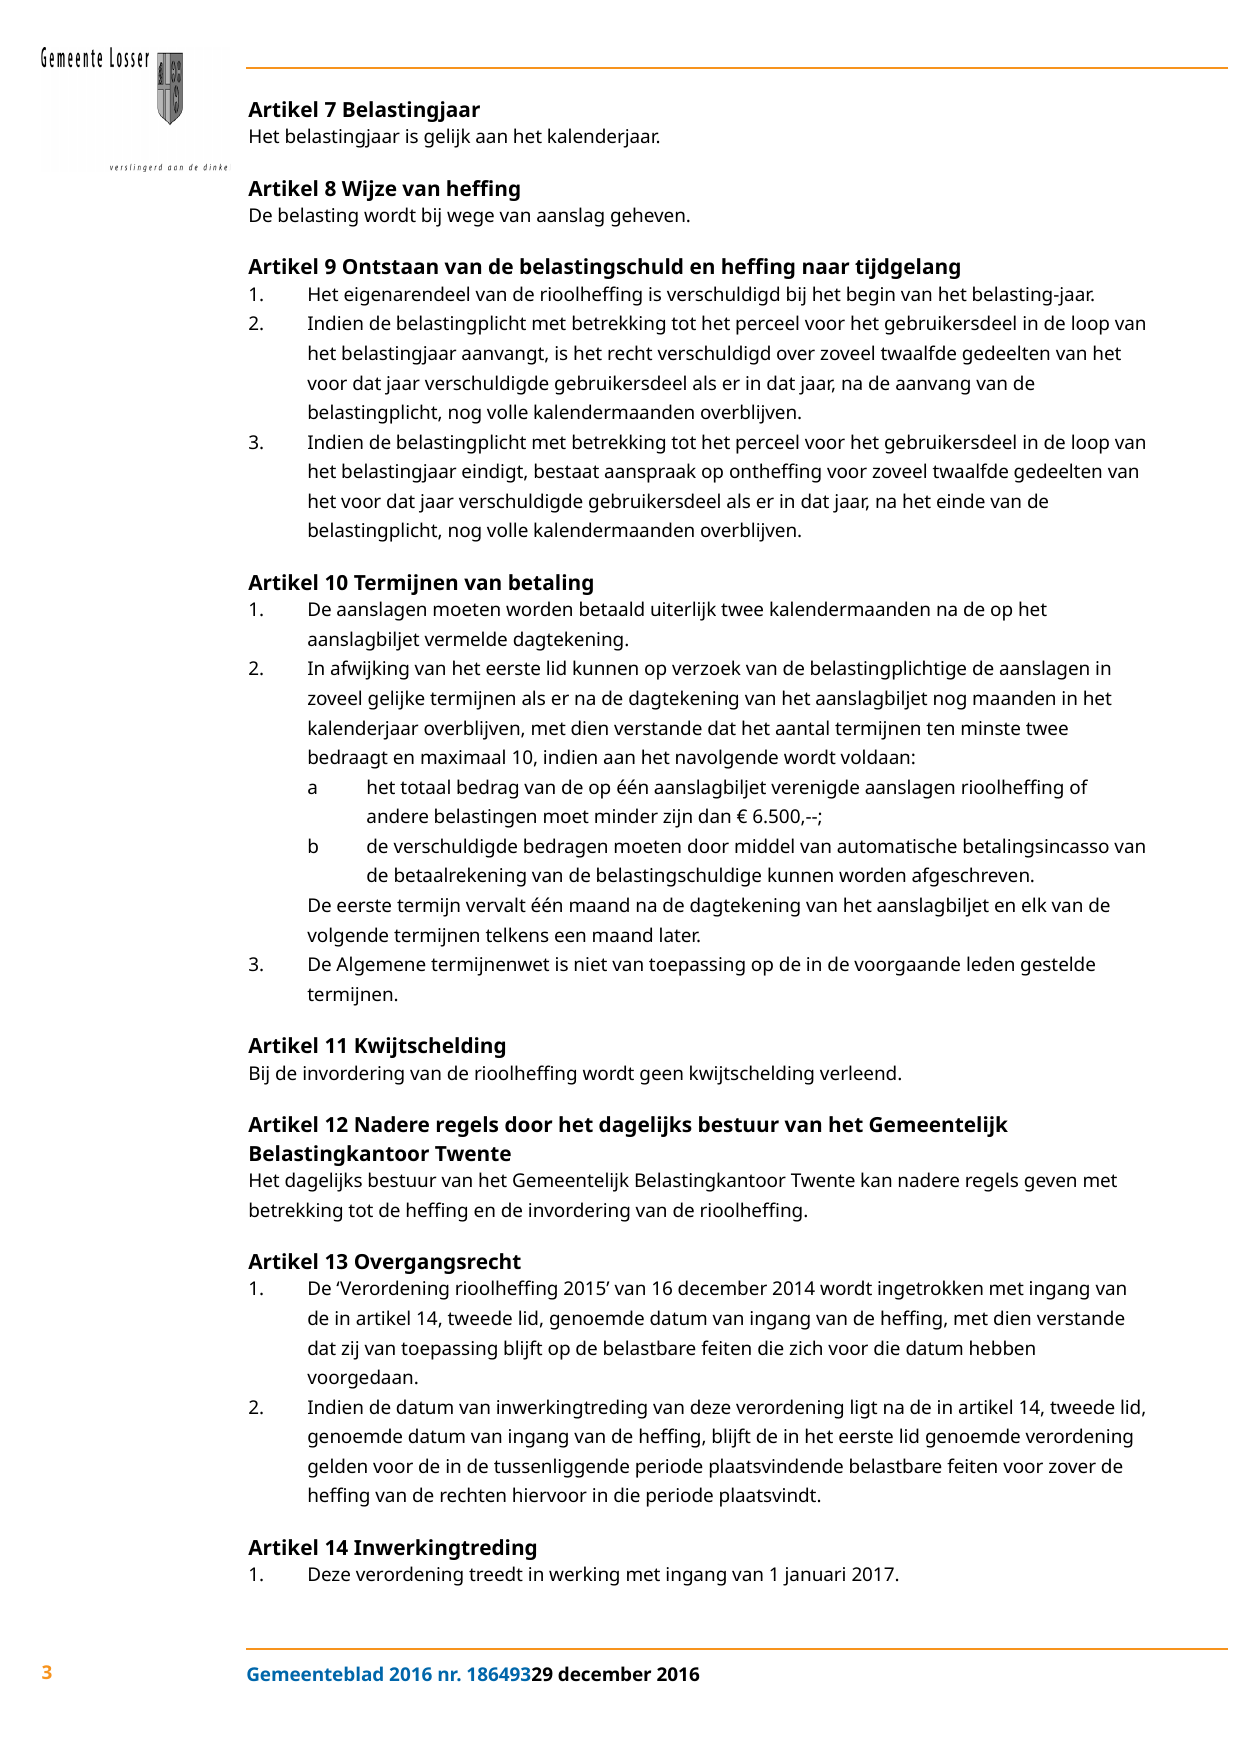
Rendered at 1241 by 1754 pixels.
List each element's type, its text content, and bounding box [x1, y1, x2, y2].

text Het belastingjaar is gelijk aan het kalenderjaar. [248, 123, 1152, 149]
list De eerste termijn vervalt één maand na de dagtekening van het aanslagbiljet en elk van de volgende termijnen telkens een maand later. [248, 892, 1152, 948]
text Artikel 7 Belastingjaar [248, 95, 1152, 123]
list In afwijking van het eerste lid kunnen op verzoek van de belastingplichtige de aanslagen in zoveel gelijke termijnen als er na de dagtekening van het aanslagbiljet nog maanden in het kalenderjaar overblijven, met dien verstande dat het aantal termijnen ten minste twee bedraagt en maximaal 10, indien aan het navolgende wordt voldaan: [248, 656, 1152, 770]
list Het eigenarendeel van de rioolheffing is verschuldigd bij het begin van het belasting-jaar. [248, 281, 1152, 307]
list de verschuldigde bedragen moeten door middel van automatische betalingsincasso van de betaalrekening van de belastingschuldige kunnen worden afgeschreven. [307, 833, 1152, 888]
text Artikel 14 Inwerkingtreding [248, 1533, 1152, 1562]
list De aanslagen moeten worden betaald uiterlijk twee kalendermaanden na de op het aanslagbiljet vermelde dagtekening. [248, 596, 1152, 652]
list Indien de datum van inwerkingtreding van deze verordening ligt na de in artikel 14, tweede lid, genoemde datum van ingang van de heffing, blijft de in het eerste lid genoemde verordening gelden voor de in de tussenliggende periode plaatsvindende belastbare feiten voor zover de heffing van de rechten hiervoor in die periode plaatsvindt. [248, 1394, 1152, 1508]
list De ‘Verordening rioolheffing 2015’ van 16 december 2014 wordt ingetrokken met ingang van de in artikel 14, tweede lid, genoemde datum van ingang van de heffing, met dien verstande dat zij van toepassing blijft op de belastbare feiten die zich voor die datum hebben voorgedaan. [248, 1276, 1152, 1390]
text Artikel 11 Kwijtschelding [248, 1031, 1152, 1060]
text Artikel 10 Termijnen van betaling [248, 568, 1152, 596]
text Artikel 9 Ontstaan van de belastingschuld en heffing naar tijdgelang [248, 252, 1152, 281]
list Indien de belastingplicht met betrekking tot het perceel voor het gebruikersdeel in de loop van het belastingjaar eindigt, bestaat aanspraak op ontheffing voor zoveel twaalfde gedeelten van het voor dat jaar verschuldigde gebruikersdeel als er in dat jaar, na het einde van de belastingplicht, nog volle kalendermaanden overblijven. [248, 429, 1152, 543]
text Artikel 12 Nadere regels door het dagelijks bestuur van het Gemeentelijk Belastingkantoor Twente [248, 1110, 1152, 1167]
list het totaal bedrag van de op één aanslagbiljet verenigde aanslagen rioolheffing of andere belastingen moet minder zijn dan € 6.500,--; [307, 774, 1152, 829]
list Indien de belastingplicht met betrekking tot het perceel voor het gebruikersdeel in de loop van het belastingjaar aanvangt, is het recht verschuldigd over zoveel twaalfde gedeelten van het voor dat jaar verschuldigde gebruikersdeel als er in dat jaar, na de aanvang van de belastingplicht, nog volle kalendermaanden overblijven. [248, 311, 1152, 425]
text Artikel 13 Overgangsrecht [248, 1247, 1152, 1276]
list Deze verordening treedt in werking met ingang van 1 januari 2017. [248, 1562, 1152, 1587]
list De Algemene termijnenwet is niet van toepassing op de in de voorgaande leden gestelde termijnen. [248, 951, 1152, 1007]
text Het dagelijks bestuur van het Gemeentelijk Belastingkantoor Twente kan nadere regels geven met betrekking tot de heffing en de invordering van de rioolheffing. [248, 1167, 1152, 1222]
picture [41, 47, 231, 172]
text De belasting wordt bij wege van aanslag geheven. [248, 202, 1152, 228]
text Bij de invordering van de rioolheffing wordt geen kwijtschelding verleend. [248, 1060, 1152, 1086]
text Artikel 8 Wijze van heffing [248, 174, 1152, 202]
